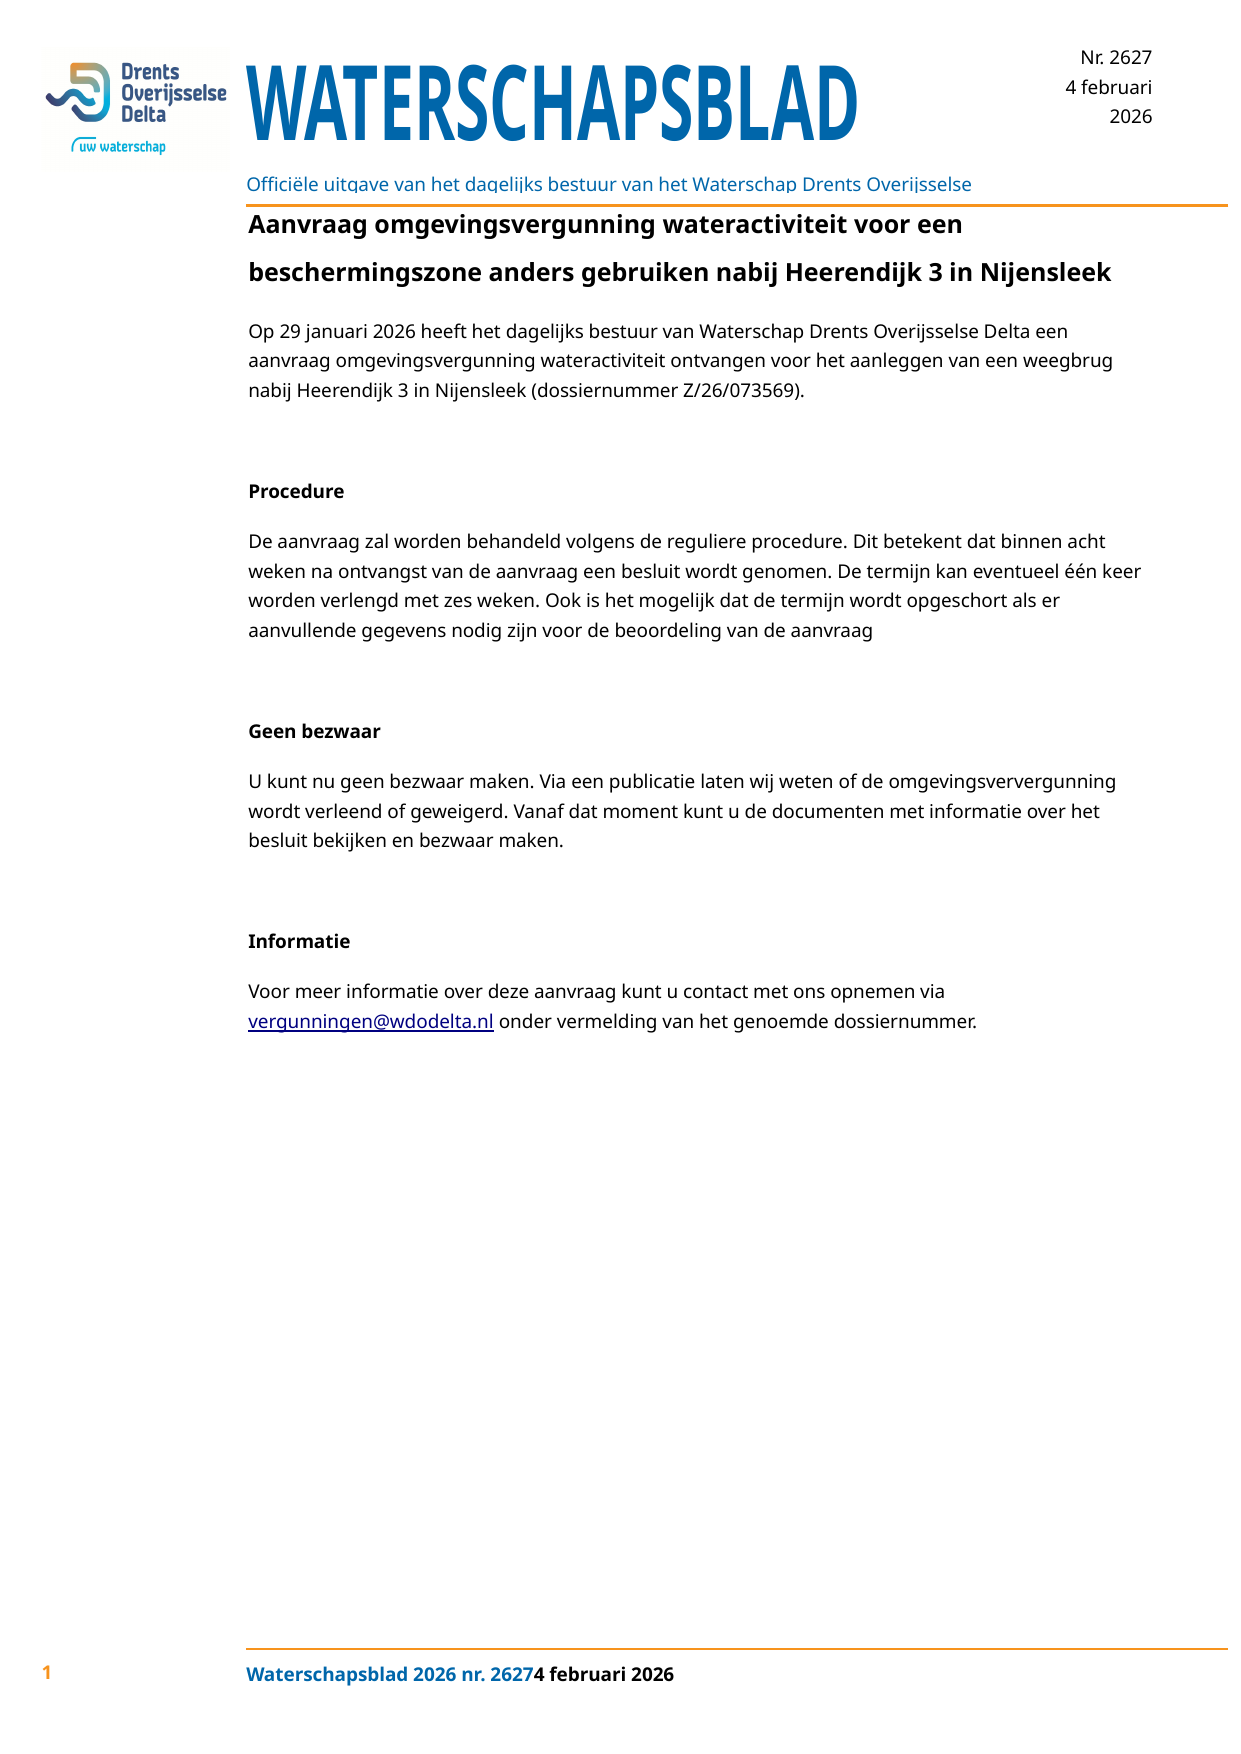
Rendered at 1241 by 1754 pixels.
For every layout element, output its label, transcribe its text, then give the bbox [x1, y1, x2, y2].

text Informatie [248, 928, 1152, 954]
text Op 29 januari 2026 heeft het dagelijks bestuur van Waterschap Drents Overijsselse Delta een aanvraag omgevingsvergunning wateractiviteit ontvangen voor het aanleggen van een weegbrug nabij Heerendijk 3 in Nijensleek (dossiernummer Z/26/073569). [248, 318, 1152, 403]
text Procedure [248, 478, 1152, 504]
text Aanvraag omgevingsvergunning wateractiviteit voor een beschermingszone anders gebruiken nabij Heerendijk 3 in Nijensleek [248, 207, 1152, 288]
text U kunt nu geen bezwaar maken. Via een publicatie laten wij weten of de omgevingsververgunning wordt verleend of geweigerd. Vanaf dat moment kunt u de documenten met informatie over het besluit bekijken en bezwaar maken. [248, 768, 1152, 853]
text De aanvraag zal worden behandeld volgens de reguliere procedure. Dit betekent dat binnen acht weken na ontvangst van de aanvraag een besluit wordt genomen. De termijn kan eventueel één keer worden verlengd met zes weken. Ook is het mogelijk dat de termijn wordt opgeschort als er aanvullende gegevens nodig zijn voor de beoordeling van de aanvraag [248, 528, 1152, 643]
text Voor meer informatie over deze aanvraag kunt u contact met ons opnemen via vergunningen@wdodelta.nl onder vermelding van het genoemde dossiernummer. [248, 979, 1152, 1034]
picture [41, 47, 231, 172]
text Geen bezwaar [248, 718, 1152, 744]
